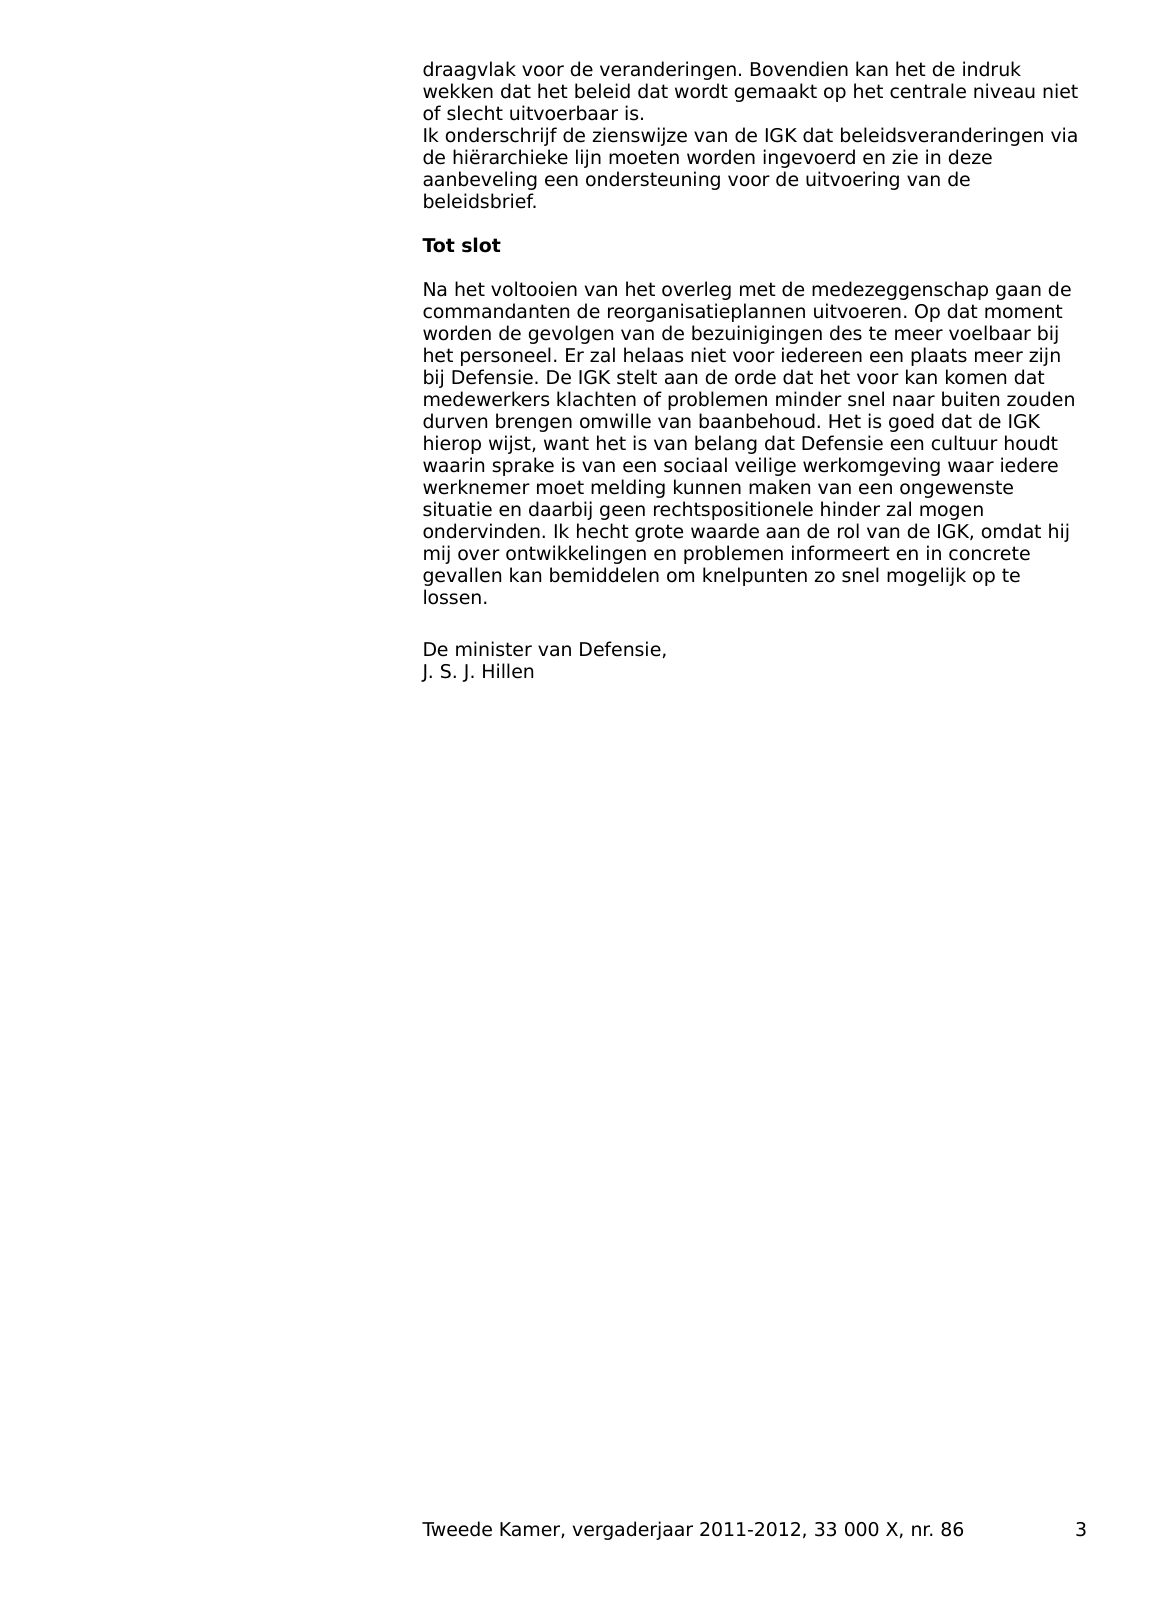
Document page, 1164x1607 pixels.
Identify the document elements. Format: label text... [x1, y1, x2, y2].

subtitle Tot slot [422, 235, 1087, 257]
text Ik onderschrijf de zienswijze van de IGK dat beleidsveranderingen via de hiërarchieke lijn moeten worden ingevoerd en zie in deze aanbeveling een ondersteuning voor de uitvoering van de beleidsbrief. [422, 125, 1087, 213]
text De minister van Defensie, J. S. J. Hillen [422, 639, 1087, 683]
text draagvlak voor de veranderingen. Bovendien kan het de indruk wekken dat het beleid dat wordt gemaakt op het centrale niveau niet of slecht uitvoerbaar is. [422, 59, 1087, 125]
text Na het voltooien van het overleg met de medezeggenschap gaan de commandanten de reorganisatieplannen uitvoeren. Op dat moment worden de gevolgen van de bezuinigingen des te meer voelbaar bij het personeel. Er zal helaas niet voor iedereen een plaats meer zijn bij Defensie. De IGK stelt aan de orde dat het voor kan komen dat medewerkers klachten of problemen minder snel naar buiten zouden durven brengen omwille van baanbehoud. Het is goed dat de IGK hierop wijst, want het is van belang dat Defensie een cultuur houdt waarin sprake is van een sociaal veilige werkomgeving waar iedere werknemer moet melding kunnen maken van een ongewenste situatie en daarbij geen rechtspositionele hinder zal mogen ondervinden. Ik hecht grote waarde aan de rol van de IGK, omdat hij mij over ontwikkelingen en problemen informeert en in concrete gevallen kan bemiddelen om knelpunten zo snel mogelijk op te lossen. [422, 279, 1087, 609]
